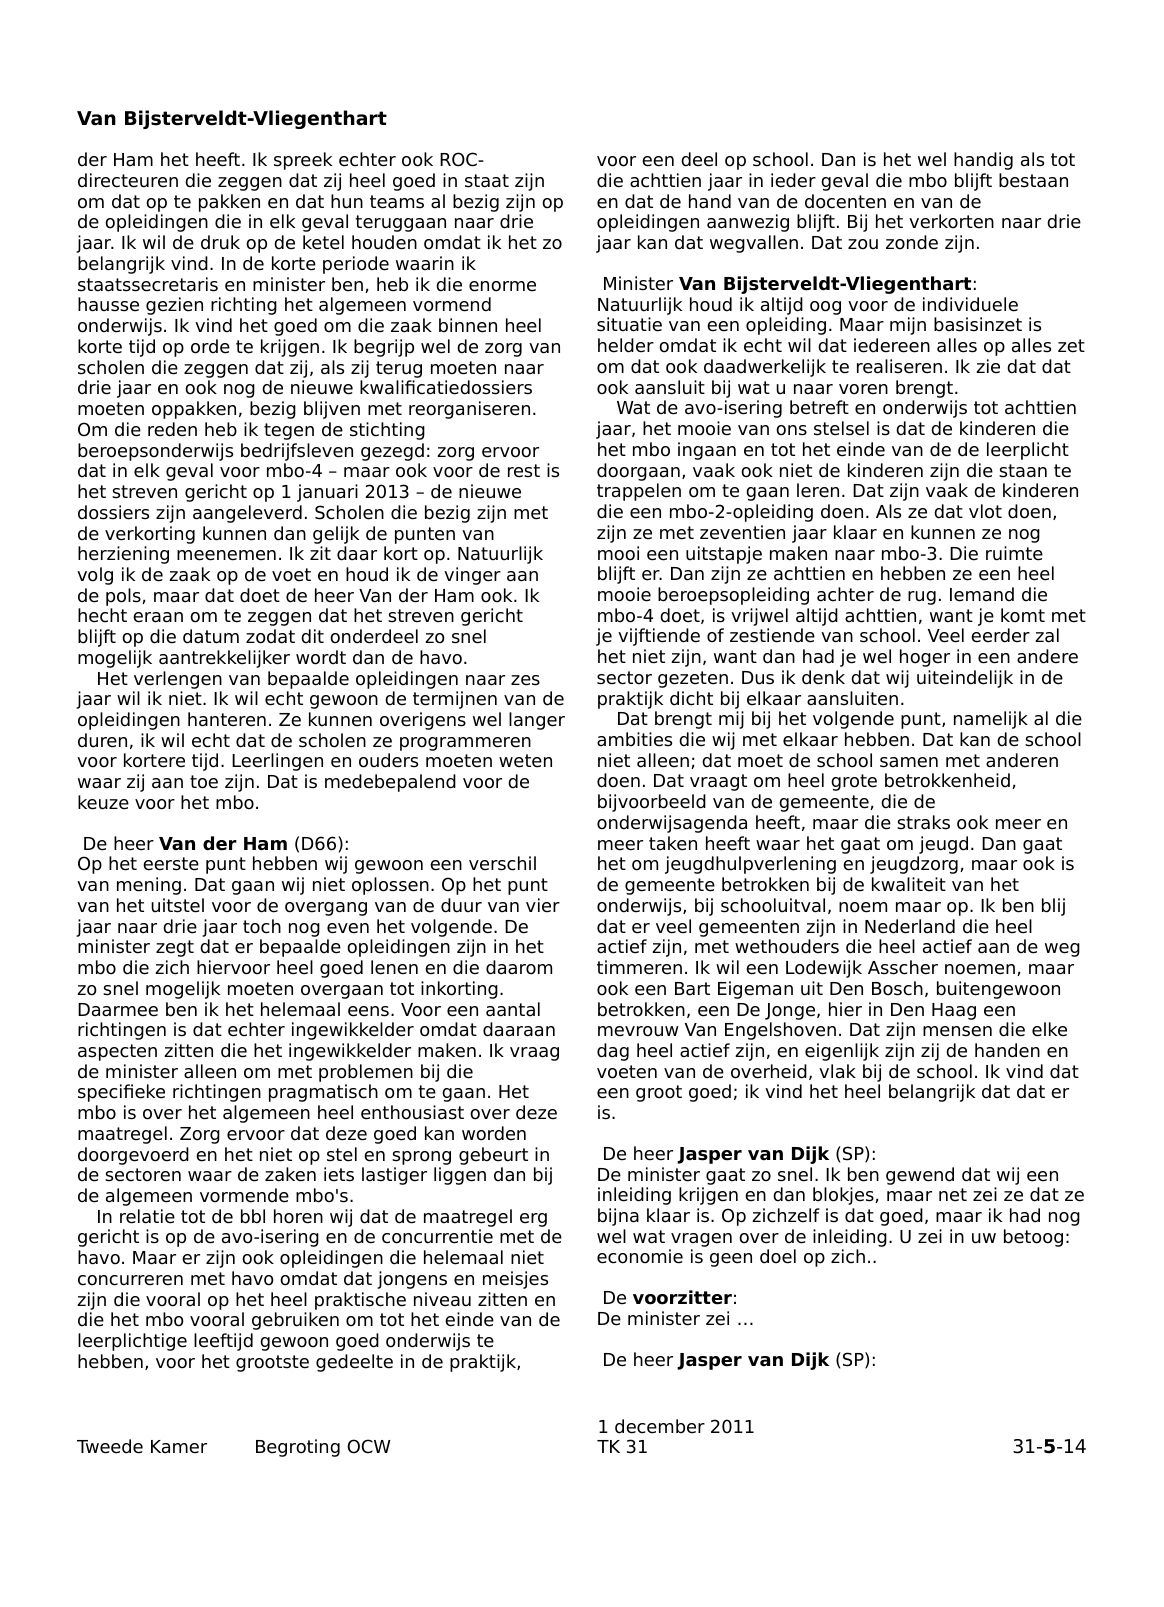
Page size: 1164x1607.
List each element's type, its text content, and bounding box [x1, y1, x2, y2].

text der Ham het heeft. Ik spreek echter ook ROC-directeuren die zeggen dat zij heel goed in staat zijn om dat op te pakken en dat hun teams al bezig zijn op de opleidingen die in elk geval teruggaan naar drie jaar. Ik wil de druk op de ketel houden omdat ik het zo belangrijk vind. In de korte periode waarin ik staatssecretaris en minister ben, heb ik die enorme hausse gezien richting het algemeen vormend onderwijs. Ik vind het goed om die zaak binnen heel korte tijd op orde te krijgen. Ik begrijp wel de zorg van scholen die zeggen dat zij, als zij terug moeten naar drie jaar en ook nog de nieuwe kwalificatiedossiers moeten oppakken, bezig blijven met reorganiseren. Om die reden heb ik tegen de stichting beroepsonderwijs bedrijfsleven gezegd: zorg ervoor dat in elk geval voor mbo-4 – maar ook voor de rest is het streven gericht op 1 januari 2013 – de nieuwe dossiers zijn aangeleverd. Scholen die bezig zijn met de verkorting kunnen dan gelijk de punten van herziening meenemen. Ik zit daar kort op. Natuurlijk volg ik de zaak op de voet en houd ik de vinger aan de pols, maar dat doet de heer Van der Ham ook. Ik hecht eraan om te zeggen dat het streven gericht blijft op die datum zodat dit onderdeel zo snel mogelijk aantrekkelijker wordt dan de havo. [77, 150, 567, 668]
text voor een deel op school. Dan is het wel handig als tot die achttien jaar in ieder geval die mbo blijft bestaan en dat de hand van de docenten en van de opleidingen aanwezig blijft. Bij het verkorten naar drie jaar kan dat wegvallen. Dat zou zonde zijn. [596, 150, 1087, 254]
text Dat brengt mij bij het volgende punt, namelijk al die ambities die wij met elkaar hebben. Dat kan de school niet alleen; dat moet de school samen met anderen doen. Dat vraagt om heel grote betrokkenheid, bijvoorbeeld van de gemeente, die de onderwijsagenda heeft, maar die straks ook meer en meer taken heeft waar het gaat om jeugd. Dan gaat het om jeugdhulpverlening en jeugdzorg, maar ook is de gemeente betrokken bij de kwaliteit van het onderwijs, bij schooluitval, noem maar op. Ik ben blij dat er veel gemeenten zijn in Nederland die heel actief zijn, met wethouders die heel actief aan de weg timmeren. Ik wil een Lodewijk Asscher noemen, maar ook een Bart Eigeman uit Den Bosch, buitengewoon betrokken, een De Jonge, hier in Den Haag een mevrouw Van Engelshoven. Dat zijn mensen die elke dag heel actief zijn, en eigenlijk zijn zij de handen en voeten van de overheid, vlak bij de school. Ik vind dat een groot goed; ik vind het heel belangrijk dat dat er is. [596, 709, 1087, 1124]
text De heer Van der Ham (D66): [77, 833, 567, 854]
text De voorzitter: [596, 1288, 1087, 1309]
text Natuurlijk houd ik altijd oog voor de individuele situatie van een opleiding. Maar mijn basisinzet is helder omdat ik echt wil dat iedereen alles op alles zet om dat ook daadwerkelijk te realiseren. Ik zie dat dat ook aansluit bij wat u naar voren brengt. [596, 294, 1087, 398]
text De minister gaat zo snel. Ik ben gewend dat wij een inleiding krijgen en dan blokjes, maar net zei ze dat ze bijna klaar is. Op zichzelf is dat goed, maar ik had nog wel wat vragen over de inleiding. U zei in uw betoog: economie is geen doel op zich.. [596, 1164, 1087, 1268]
text De heer Jasper van Dijk (SP): [596, 1144, 1087, 1164]
text Minister Van Bijsterveldt-Vliegenthart: [596, 274, 1087, 294]
text De minister zei … [596, 1309, 1087, 1329]
text Op het eerste punt hebben wij gewoon een verschil van mening. Dat gaan wij niet oplossen. Op het punt van het uitstel voor de overgang van de duur van vier jaar naar drie jaar toch nog even het volgende. De minister zegt dat er bepaalde opleidingen zijn in het mbo die zich hiervoor heel goed lenen en die daarom zo snel mogelijk moeten overgaan tot inkorting. Daarmee ben ik het helemaal eens. Voor een aantal richtingen is dat echter ingewikkelder omdat daaraan aspecten zitten die het ingewikkelder maken. Ik vraag de minister alleen om met problemen bij die specifieke richtingen pragmatisch om te gaan. Het mbo is over het algemeen heel enthousiast over deze maatregel. Zorg ervoor dat deze goed kan worden doorgevoerd en het niet op stel en sprong gebeurt in de sectoren waar de zaken iets lastiger liggen dan bij de algemeen vormende mbo's. [77, 854, 567, 1207]
text Wat de avo-isering betreft en onderwijs tot achttien jaar, het mooie van ons stelsel is dat de kinderen die het mbo ingaan en tot het einde van de de leerplicht doorgaan, vaak ook niet de kinderen zijn die staan te trappelen om te gaan leren. Dat zijn vaak de kinderen die een mbo-2-opleiding doen. Als ze dat vlot doen, zijn ze met zeventien jaar klaar en kunnen ze nog mooi een uitstapje maken naar mbo-3. Die ruimte blijft er. Dan zijn ze achttien en hebben ze een heel mooie beroepsopleiding achter de rug. Iemand die mbo-4 doet, is vrijwel altijd achttien, want je komt met je vijftiende of zestiende van school. Veel eerder zal het niet zijn, want dan had je wel hoger in een andere sector gezeten. Dus ik denk dat wij uiteindelijk in de praktijk dicht bij elkaar aansluiten. [596, 398, 1087, 709]
text Het verlengen van bepaalde opleidingen naar zes jaar wil ik niet. Ik wil echt gewoon de termijnen van de opleidingen hanteren. Ze kunnen overigens wel langer duren, ik wil echt dat de scholen ze programmeren voor kortere tijd. Leerlingen en ouders moeten weten waar zij aan toe zijn. Dat is medebepalend voor de keuze voor het mbo. [77, 668, 567, 813]
text In relatie tot de bbl horen wij dat de maatregel erg gericht is op de avo-isering en de concurrentie met de havo. Maar er zijn ook opleidingen die helemaal niet concurreren met havo omdat dat jongens en meisjes zijn die vooral op het heel praktische niveau zitten en die het mbo vooral gebruiken om tot het einde van de leerplichtige leeftijd gewoon goed onderwijs te hebben, voor het grootste gedeelte in de praktijk, [77, 1207, 567, 1372]
text De heer Jasper van Dijk (SP): [596, 1349, 1087, 1370]
